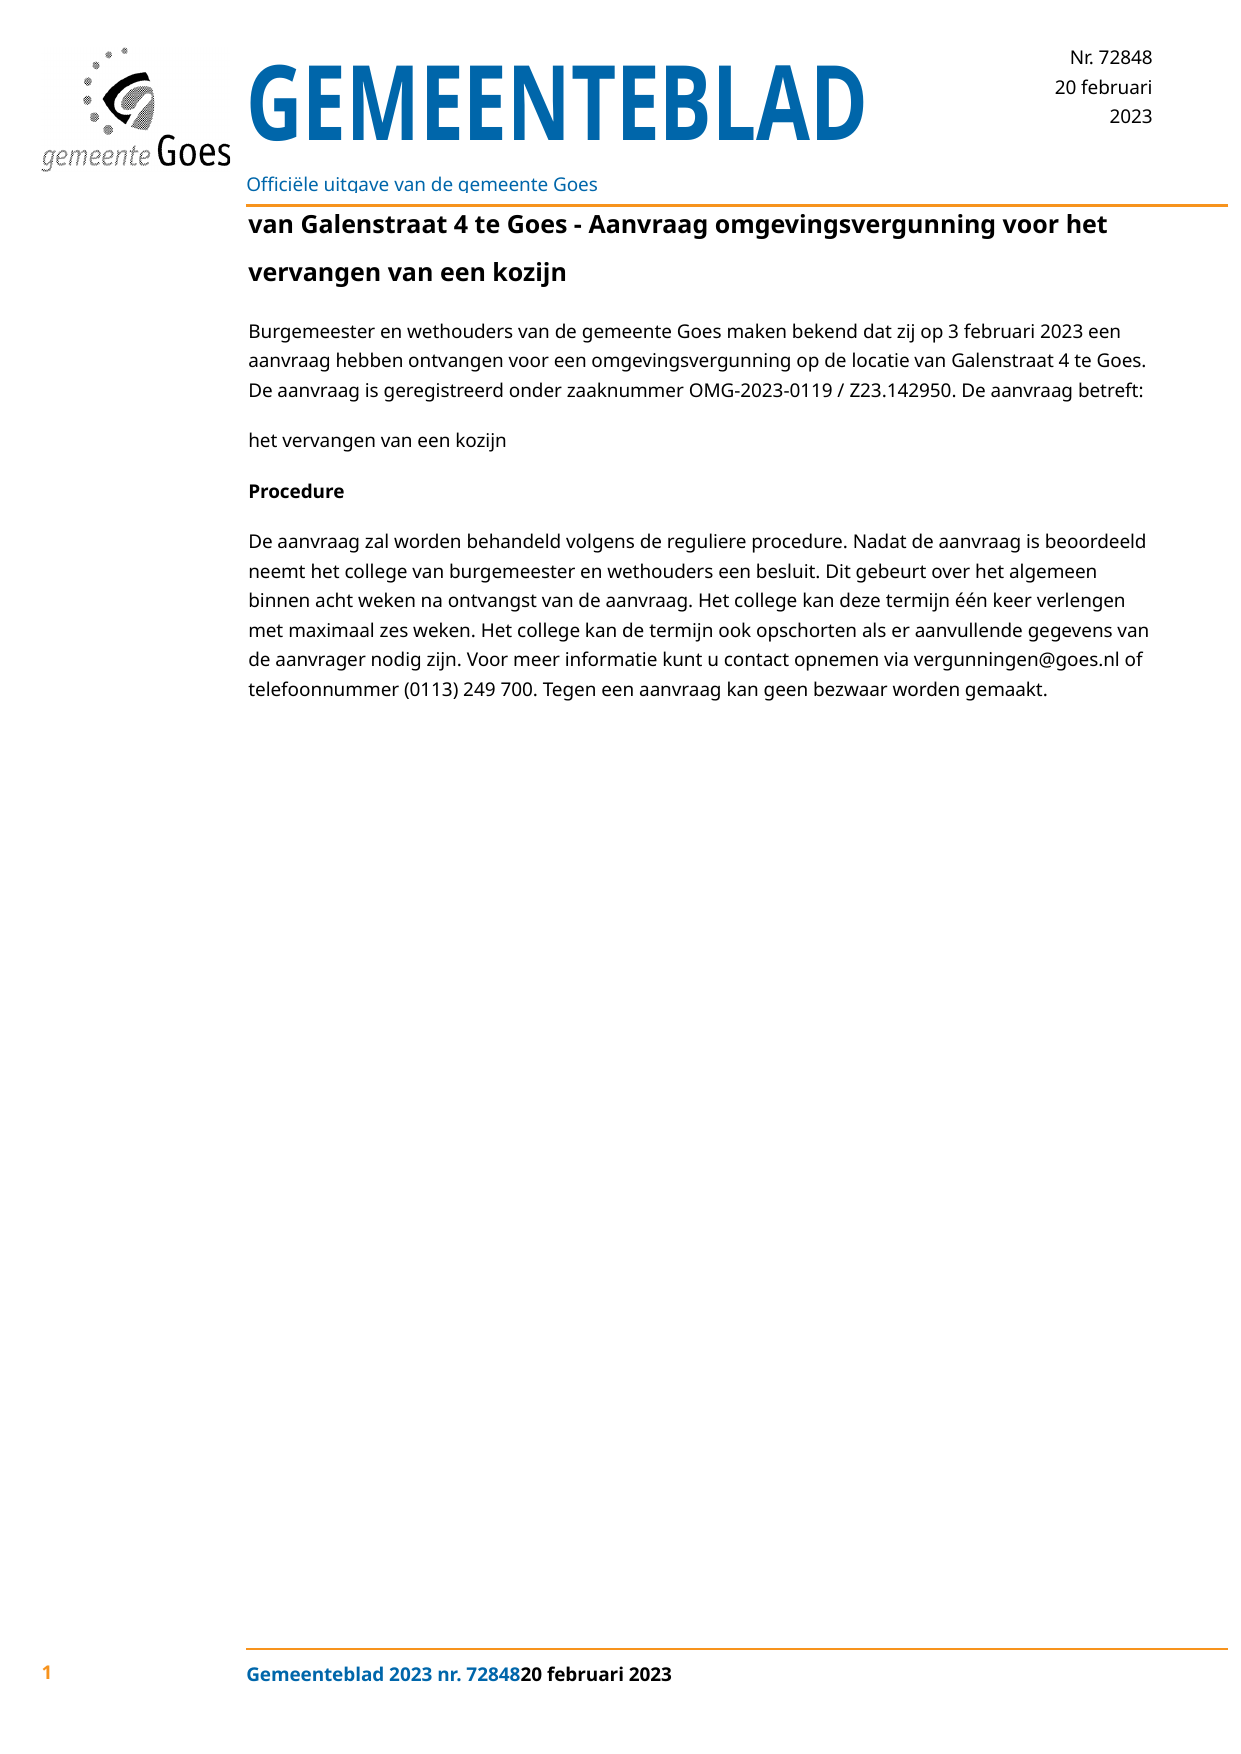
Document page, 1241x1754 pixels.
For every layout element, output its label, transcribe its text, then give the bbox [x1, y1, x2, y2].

text Procedure [248, 478, 1152, 504]
text De aanvraag zal worden behandeld volgens de reguliere procedure. Nadat de aanvraag is beoordeeld neemt het college van burgemeester en wethouders een besluit. Dit gebeurt over het algemeen binnen acht weken na ontvangst van de aanvraag. Het college kan deze termijn één keer verlengen met maximaal zes weken. Het college kan de termijn ook opschorten als er aanvullende gegevens van de aanvrager nodig zijn. Voor meer informatie kunt u contact opnemen via vergunningen@goes.nl of telefoonnummer (0113) 249 700. Tegen een aanvraag kan geen bezwaar worden gemaakt. [248, 528, 1152, 702]
text het vervangen van een kozijn [248, 427, 1152, 453]
picture [41, 47, 231, 172]
text Burgemeester en wethouders van de gemeente Goes maken bekend dat zij op 3 februari 2023 een aanvraag hebben ontvangen voor een omgevingsvergunning op de locatie van Galenstraat 4 te Goes. De aanvraag is geregistreerd onder zaaknummer OMG-2023-0119 / Z23.142950. De aanvraag betreft: [248, 318, 1152, 403]
text van Galenstraat 4 te Goes - Aanvraag omgevingsvergunning voor het vervangen van een kozijn [248, 207, 1152, 288]
